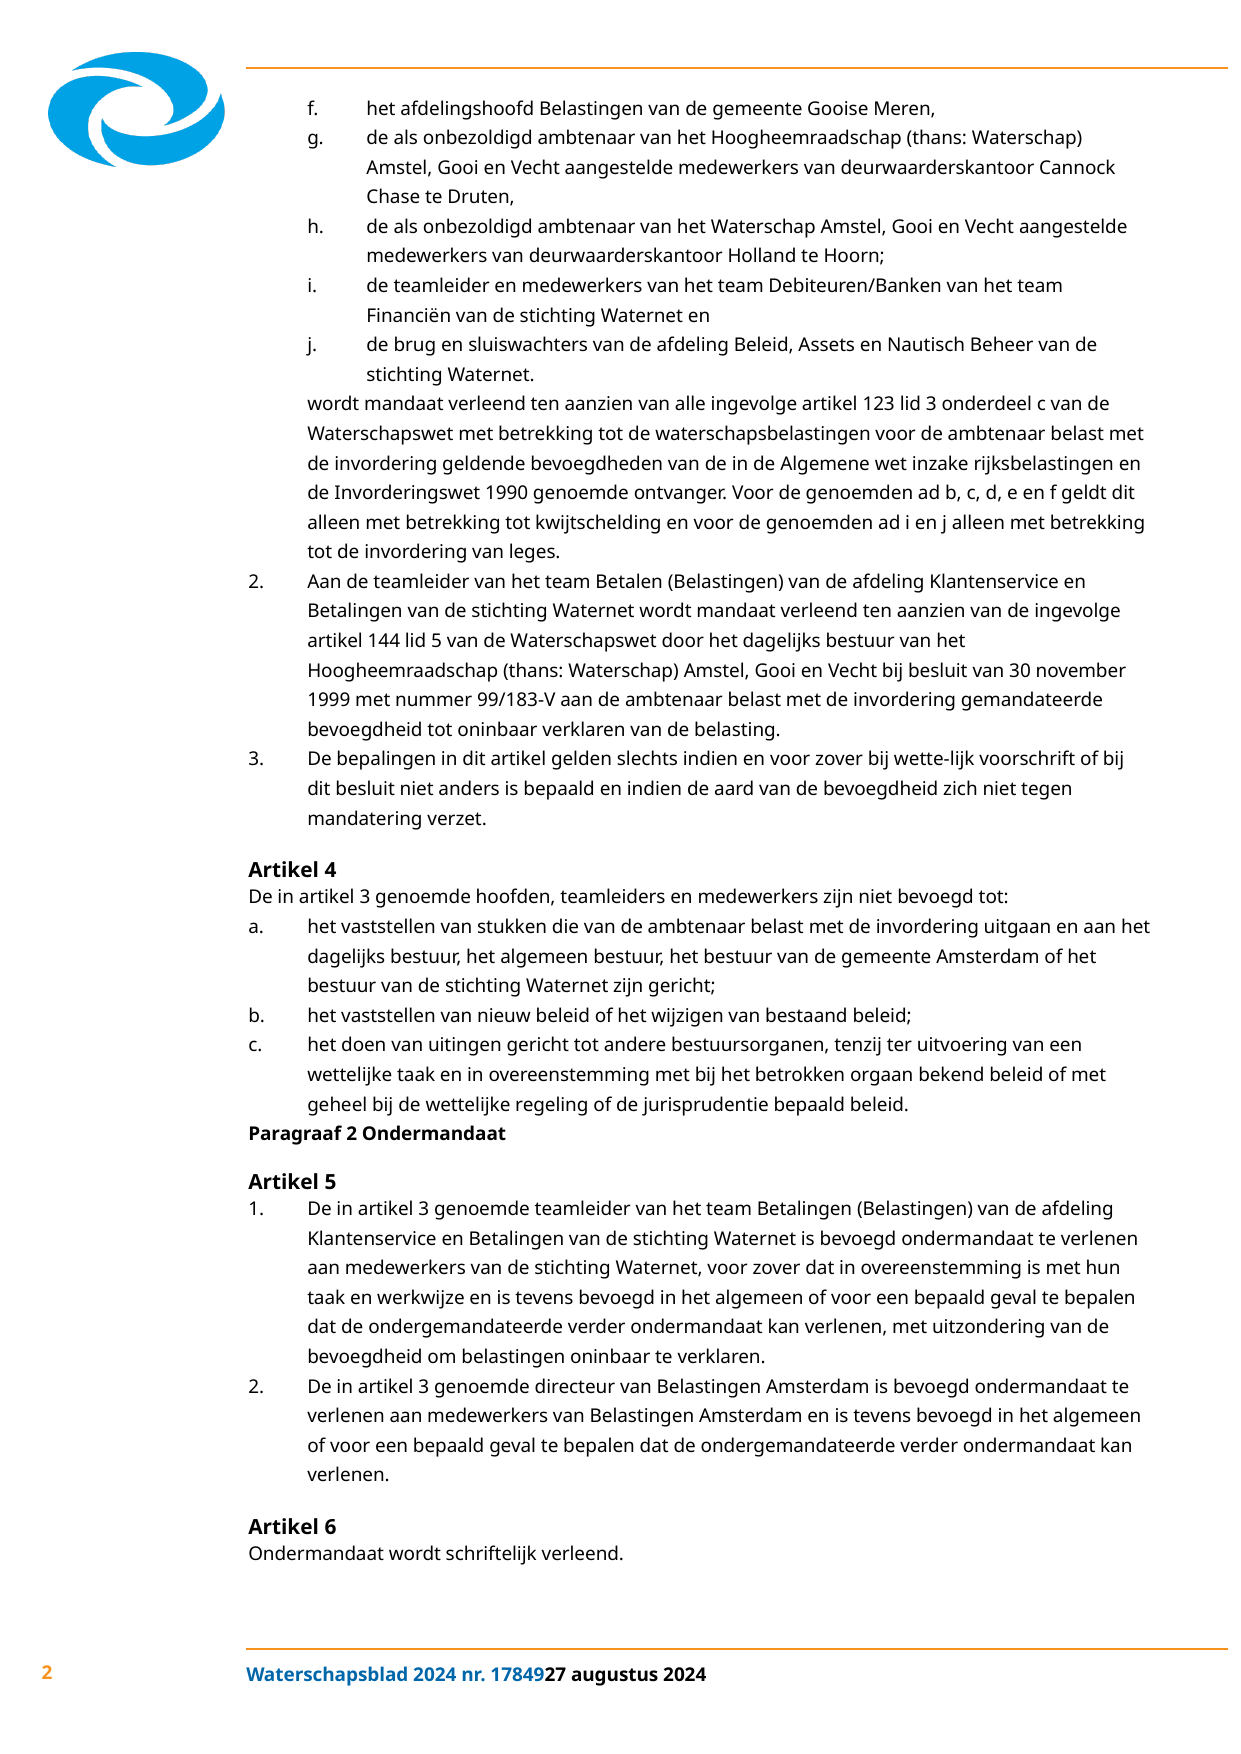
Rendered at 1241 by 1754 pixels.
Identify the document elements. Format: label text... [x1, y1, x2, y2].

text Paragraaf 2 Ondermandaat [248, 1120, 1152, 1146]
list wordt mandaat verleend ten aanzien van alle ingevolge artikel 123 lid 3 onderdeel c van de Waterschapswet met betrekking tot de waterschapsbelastingen voor de ambtenaar belast met de invordering geldende bevoegdheden van de in de Algemene wet inzake rijksbelastingen en de Invorderingswet 1990 genoemde ontvanger. Voor de genoemden ad b, c, d, e en f geldt dit alleen met betrekking tot kwijtschelding en voor de genoemden ad i en j alleen met betrekking tot de invordering van leges. [248, 391, 1152, 564]
text De in artikel 3 genoemde hoofden, teamleiders en medewerkers zijn niet bevoegd tot: [248, 884, 1152, 909]
text Artikel 4 [248, 855, 1152, 884]
text Artikel 6 [248, 1512, 1152, 1540]
list de brug en sluiswachters van de afdeling Beleid, Assets en Nautisch Beheer van de stichting Waternet. [307, 331, 1152, 387]
list de als onbezoldigd ambtenaar van het Hoogheemraadschap (thans: Waterschap) Amstel, Gooi en Vecht aangestelde medewerkers van deurwaarderskantoor Cannock Chase te Druten, [307, 124, 1152, 209]
text Ondermandaat wordt schriftelijk verleend. [248, 1540, 1152, 1566]
list Aan de teamleider van het team Betalen (Belastingen) van de afdeling Klantenservice en Betalingen van de stichting Waternet wordt mandaat verleend ten aanzien van de ingevolge artikel 144 lid 5 van de Waterschapswet door het dagelijks bestuur van het Hoogheemraadschap (thans: Waterschap) Amstel, Gooi en Vecht bij besluit van 30 november 1999 met nummer 99/183-V aan de ambtenaar belast met de invordering gemandateerde bevoegdheid tot oninbaar verklaren van de belasting. [248, 568, 1152, 742]
list het doen van uitingen gericht tot andere bestuursorganen, tenzij ter uitvoering van een wettelijke taak en in overeenstemming met bij het betrokken orgaan bekend beleid of met geheel bij de wettelijke regeling of de jurisprudentie bepaald beleid. [248, 1032, 1152, 1116]
list het vaststellen van nieuw beleid of het wijzigen van bestaand beleid; [248, 1002, 1152, 1028]
list het vaststellen van stukken die van de ambtenaar belast met de invordering uitgaan en aan het dagelijks bestuur, het algemeen bestuur, het bestuur van de gemeente Amsterdam of het bestuur van de stichting Waternet zijn gericht; [248, 913, 1152, 998]
list De in artikel 3 genoemde teamleider van het team Betalingen (Belastingen) van de afdeling Klantenservice en Betalingen van de stichting Waternet is bevoegd ondermandaat te verlenen aan medewerkers van de stichting Waternet, voor zover dat in overeenstemming is met hun taak en werkwijze en is tevens bevoegd in het algemeen of voor een bepaald geval te bepalen dat de ondergemandateerde verder ondermandaat kan verlenen, met uitzondering van de bevoegdheid om belastingen oninbaar te verklaren. [248, 1195, 1152, 1369]
list De in artikel 3 genoemde directeur van Belastingen Amsterdam is bevoegd ondermandaat te verlenen aan medewerkers van Belastingen Amsterdam en is tevens bevoegd in het algemeen of voor een bepaald geval te bepalen dat de ondergemandateerde verder ondermandaat kan verlenen. [248, 1373, 1152, 1487]
list het afdelingshoofd Belastingen van de gemeente Gooise Meren, [307, 95, 1152, 121]
list De bepalingen in dit artikel gelden slechts indien en voor zover bij wette-lijk voorschrift of bij dit besluit niet anders is bepaald en indien de aard van de bevoegdheid zich niet tegen mandatering verzet. [248, 746, 1152, 831]
list de teamleider en medewerkers van het team Debiteuren/Banken van het team Financiën van de stichting Waternet en [307, 272, 1152, 328]
text Artikel 5 [248, 1167, 1152, 1195]
picture [41, 47, 231, 172]
list de als onbezoldigd ambtenaar van het Waterschap Amstel, Gooi en Vecht aangestelde medewerkers van deurwaarderskantoor Holland te Hoorn; [307, 213, 1152, 268]
